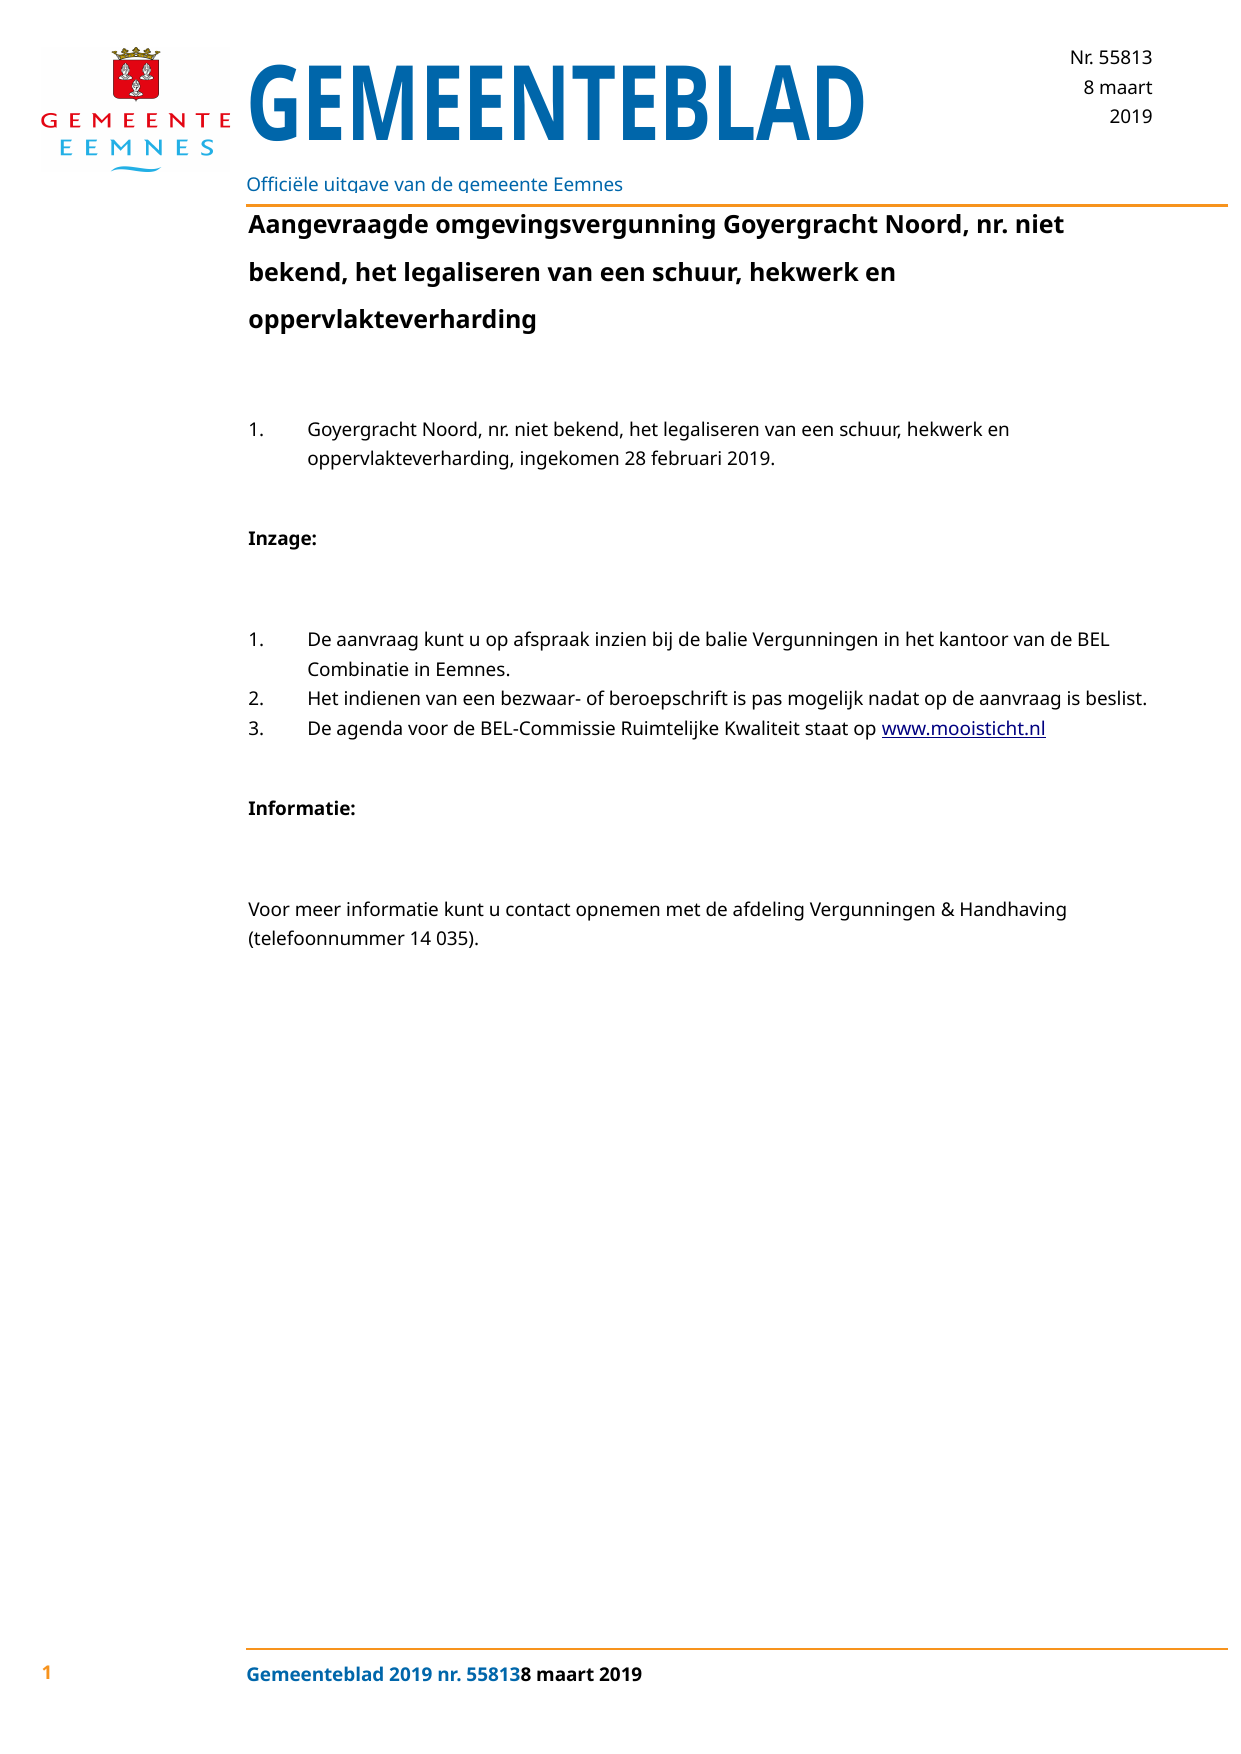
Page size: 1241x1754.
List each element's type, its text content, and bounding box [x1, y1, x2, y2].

text Aangevraagde omgevingsvergunning Goyergracht Noord, nr. niet bekend, het legaliseren van een schuur, hekwerk en oppervlakteverharding [248, 207, 1152, 336]
list Goyergracht Noord, nr. niet bekend, het legaliseren van een schuur, hekwerk en oppervlakteverharding, ingekomen 28 februari 2019. [248, 416, 1152, 471]
list De aanvraag kunt u op afspraak inzien bij de balie Vergunningen in het kantoor van de BEL Combinatie in Eemnes. [248, 626, 1152, 682]
text Voor meer informatie kunt u contact opnemen met de afdeling Vergunningen & Handhaving (telefoonnummer 14 035). [248, 896, 1152, 951]
picture [41, 47, 231, 172]
text Informatie: [248, 795, 1152, 821]
list Het indienen van een bezwaar- of beroepschrift is pas mogelijk nadat op de aanvraag is beslist. [248, 686, 1152, 711]
text Inzage: [248, 526, 1152, 551]
list De agenda voor de BEL-Commissie Ruimtelijke Kwaliteit staat op www.mooisticht.nl [248, 715, 1152, 741]
